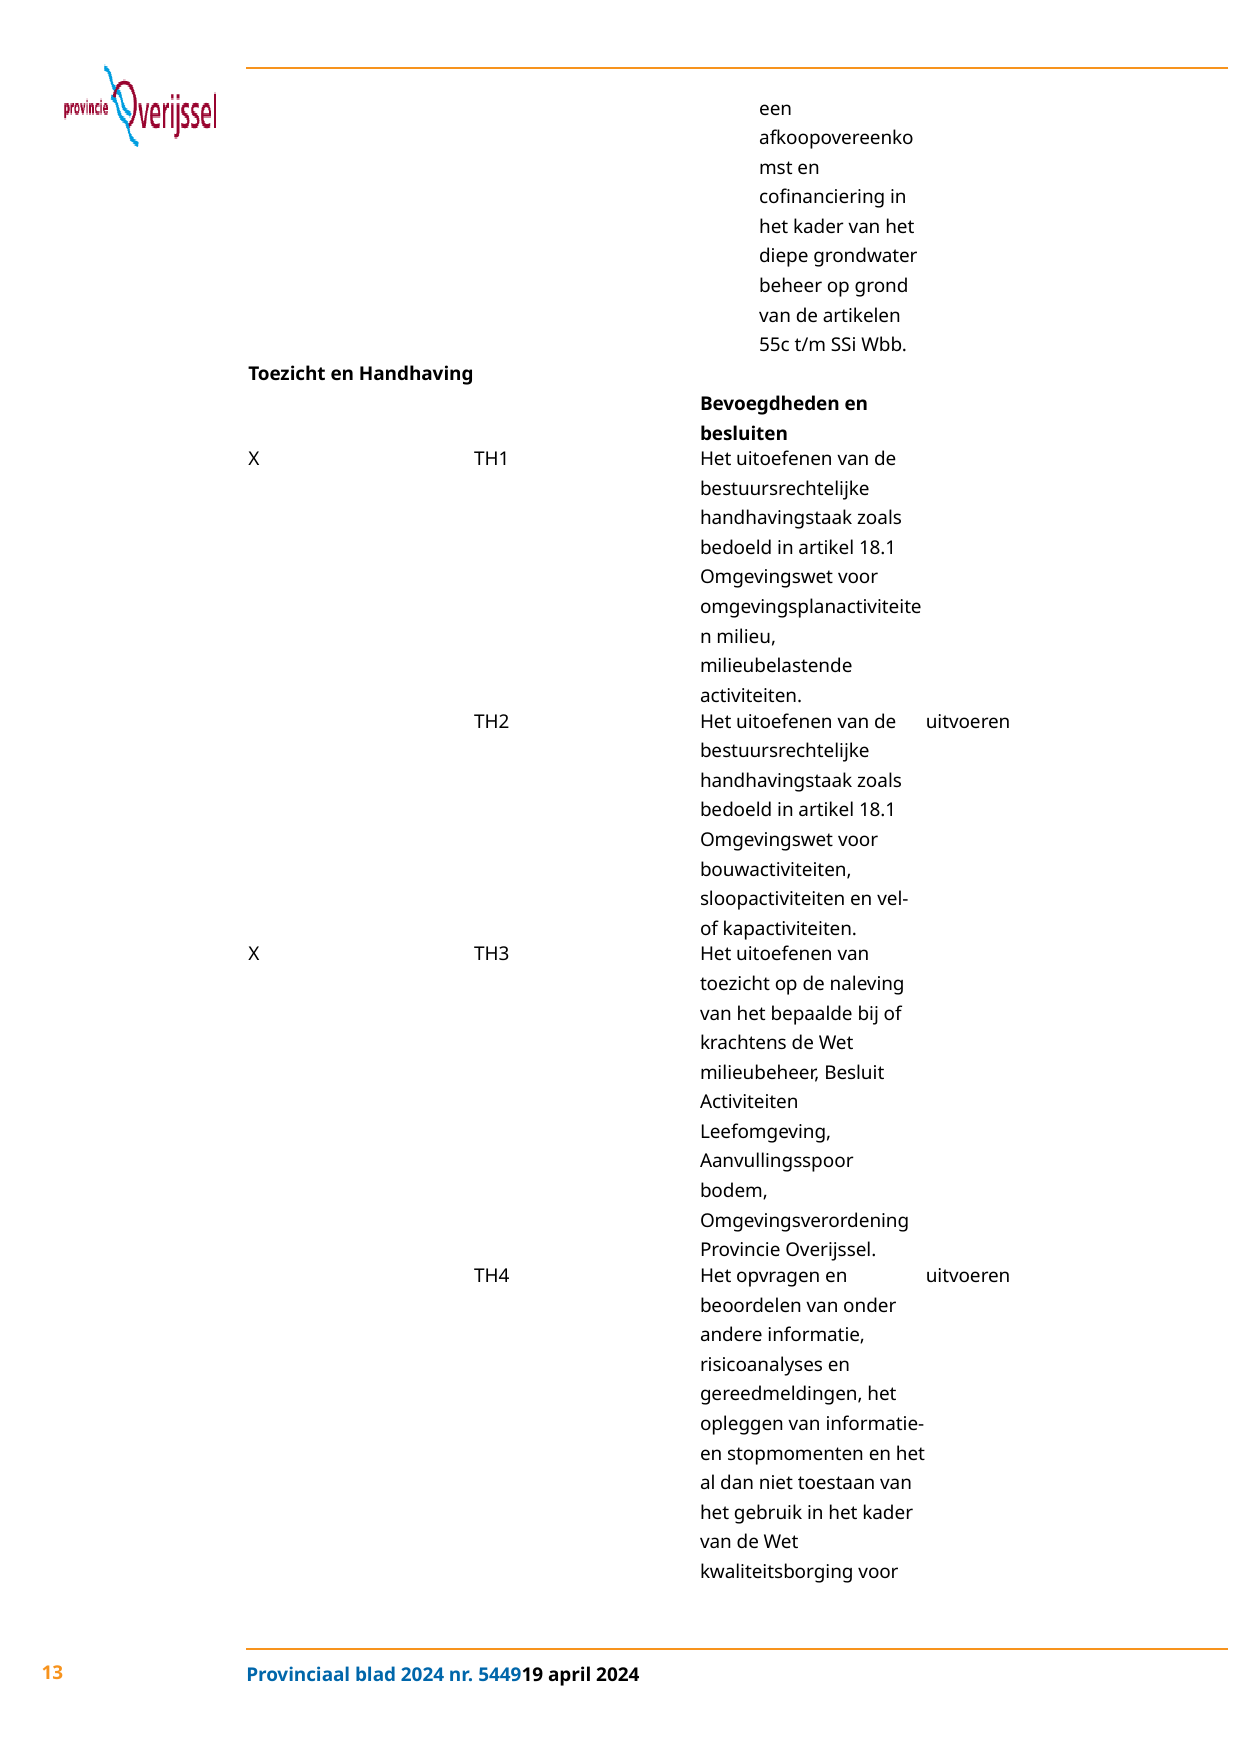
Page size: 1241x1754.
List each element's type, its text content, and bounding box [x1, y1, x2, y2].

table_cell X [248, 941, 474, 1262]
table_cell [248, 708, 474, 941]
table_cell uitvoeren [926, 708, 1152, 941]
table_header [474, 390, 700, 445]
picture [41, 47, 231, 172]
table_cell Het uitoefenen van de bestuursrechtelijke handhavingstaak zoals bedoeld in artikel 18.1 Omgevingswet voor omgevingsplanactiviteiten milieu, milieubelastende activiteiten. [700, 445, 926, 708]
table_cell [926, 95, 1152, 357]
text Toezicht en Handhaving [248, 360, 1152, 386]
table_cell TH2 [474, 708, 700, 941]
table_cell uitvoeren [926, 1262, 1152, 1584]
table_cell [248, 95, 474, 357]
table_header [248, 390, 474, 445]
table_cell een afkoopovereenkomst en cofinanciering in het kader van het diepe grondwater beheer op grond van de artikelen 55c t/m SSi Wbb. [700, 95, 926, 357]
table_cell Het uitoefenen van toezicht op de naleving van het bepaalde bij of krachtens de Wet milieubeheer, Besluit Activiteiten Leefomgeving, Aanvullingsspoor bodem, Omgevingsverordening Provincie Overijssel. [700, 941, 926, 1262]
table_cell Het uitoefenen van de bestuursrechtelijke handhavingstaak zoals bedoeld in artikel 18.1 Omgevingswet voor bouwactiviteiten, sloopactiviteiten en vel- of kapactiviteiten. [700, 708, 926, 941]
table_cell [474, 95, 700, 357]
table_cell TH4 [474, 1262, 700, 1584]
table_cell Het opvragen en beoordelen van onder andere informatie, risicoanalyses en gereedmeldingen, het opleggen van informatie- en stopmomenten en het al dan niet toestaan van het gebruik in het kader van de Wet kwaliteitsborging voor [700, 1262, 926, 1584]
table_header [926, 390, 1152, 445]
table_cell [926, 445, 1152, 708]
table_cell [248, 1262, 474, 1584]
table_header Bevoegdheden en besluiten [700, 390, 926, 445]
table_cell X [248, 445, 474, 708]
table_cell [926, 941, 1152, 1262]
table_cell TH1 [474, 445, 700, 708]
table_cell TH3 [474, 941, 700, 1262]
